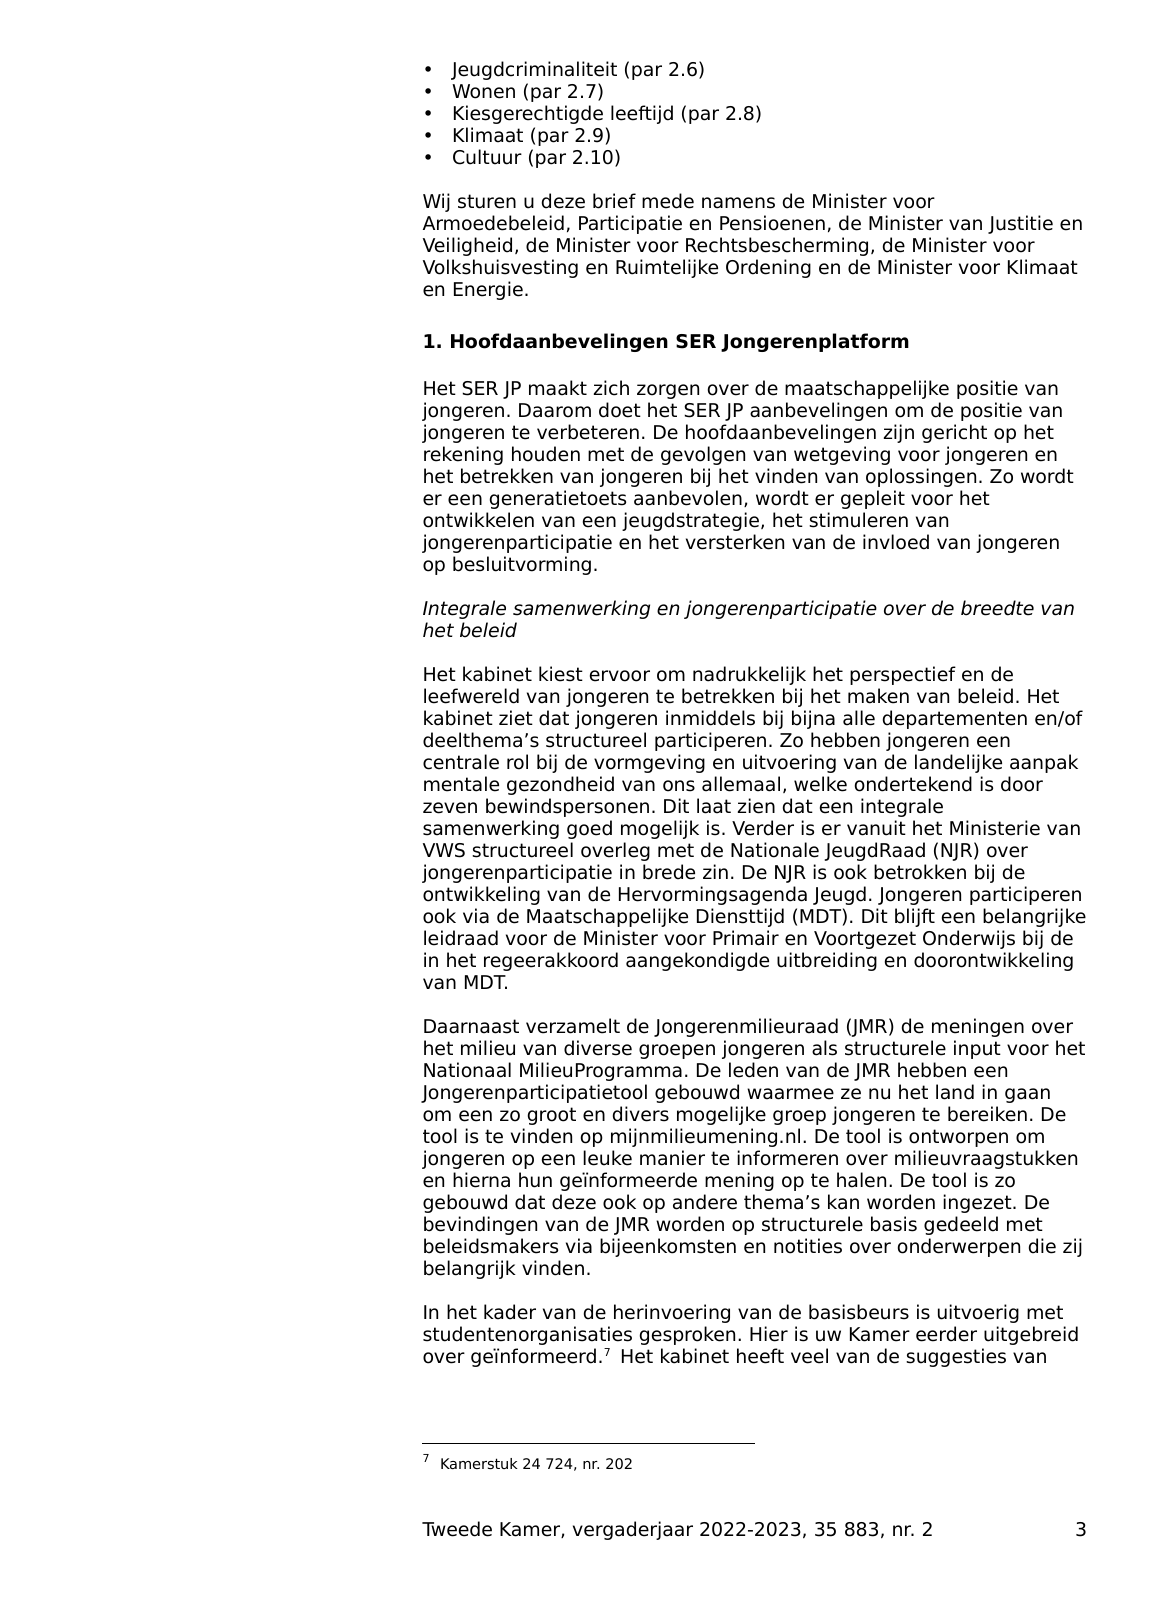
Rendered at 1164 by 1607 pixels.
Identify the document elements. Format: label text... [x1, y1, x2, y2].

subtitle 1. Hoofdaanbevelingen SER Jongerenplatform [422, 331, 1087, 353]
text • Wonen (par 2.7) [422, 81, 1087, 103]
text Wij sturen u deze brief mede namens de Minister voor Armoedebeleid, Participatie en Pensioenen, de Minister van Justitie en Veiligheid, de Minister voor Rechtsbescherming, de Minister voor Volkshuisvesting en Ruimtelijke Ordening en de Minister voor Klimaat en Energie. [422, 191, 1087, 301]
text Kamerstuk 24 724, nr. 202 [422, 1452, 1087, 1474]
text • Cultuur (par 2.10) [422, 147, 1087, 169]
text Het SER JP maakt zich zorgen over de maatschappelijke positie van jongeren. Daarom doet het SER JP aanbevelingen om de positie van jongeren te verbeteren. De hoofdaanbevelingen zijn gericht op het rekening houden met de gevolgen van wetgeving voor jongeren en het betrekken van jongeren bij het vinden van oplossingen. Zo wordt er een generatietoets aanbevolen, wordt er gepleit voor het ontwikkelen van een jeugdstrategie, het stimuleren van jongerenparticipatie en het versterken van de invloed van jongeren op besluitvorming. [422, 378, 1087, 576]
text Daarnaast verzamelt de Jongerenmilieuraad (JMR) de meningen over het milieu van diverse groepen jongeren als structurele input voor het Nationaal MilieuProgramma. De leden van de JMR hebben een Jongerenparticipatietool gebouwd waarmee ze nu het land in gaan om een zo groot en divers mogelijke groep jongeren te bereiken. De tool is te vinden op mijnmilieumening.nl. De tool is ontworpen om jongeren op een leuke manier te informeren over milieuvraagstukken en hierna hun geïnformeerde mening op te halen. De tool is zo gebouwd dat deze ook op andere thema’s kan worden ingezet. De bevindingen van de JMR worden op structurele basis gedeeld met beleidsmakers via bijeenkomsten en notities over onderwerpen die zij belangrijk vinden. [422, 1016, 1087, 1280]
text • Kiesgerechtigde leeftijd (par 2.8) [422, 103, 1087, 125]
subtitle Integrale samenwerking en jongerenparticipatie over de breedte van het beleid [422, 598, 1087, 642]
text • Jeugdcriminaliteit (par 2.6) [422, 59, 1087, 81]
text Het kabinet kiest ervoor om nadrukkelijk het perspectief en de leefwereld van jongeren te betrekken bij het maken van beleid. Het kabinet ziet dat jongeren inmiddels bij bijna alle departementen en/of deelthema’s structureel participeren. Zo hebben jongeren een centrale rol bij de vormgeving en uitvoering van de landelijke aanpak mentale gezondheid van ons allemaal, welke ondertekend is door zeven bewindspersonen. Dit laat zien dat een integrale samenwerking goed mogelijk is. Verder is er vanuit het Ministerie van VWS structureel overleg met de Nationale JeugdRaad (NJR) over jongerenparticipatie in brede zin. De NJR is ook betrokken bij de ontwikkeling van de Hervormingsagenda Jeugd. Jongeren participeren ook via de Maatschappelijke Diensttijd (MDT). Dit blijft een belangrijke leidraad voor de Minister voor Primair en Voortgezet Onderwijs bij de in het regeerakkoord aangekondigde uitbreiding en doorontwikkeling van MDT. [422, 664, 1087, 994]
text In het kader van de herinvoering van de basisbeurs is uitvoerig met studentenorganisaties gesproken. Hier is uw Kamer eerder uitgebreid over geïnformeerd. Het kabinet heeft veel van de suggesties van [422, 1302, 1087, 1368]
text • Klimaat (par 2.9) [422, 125, 1087, 147]
